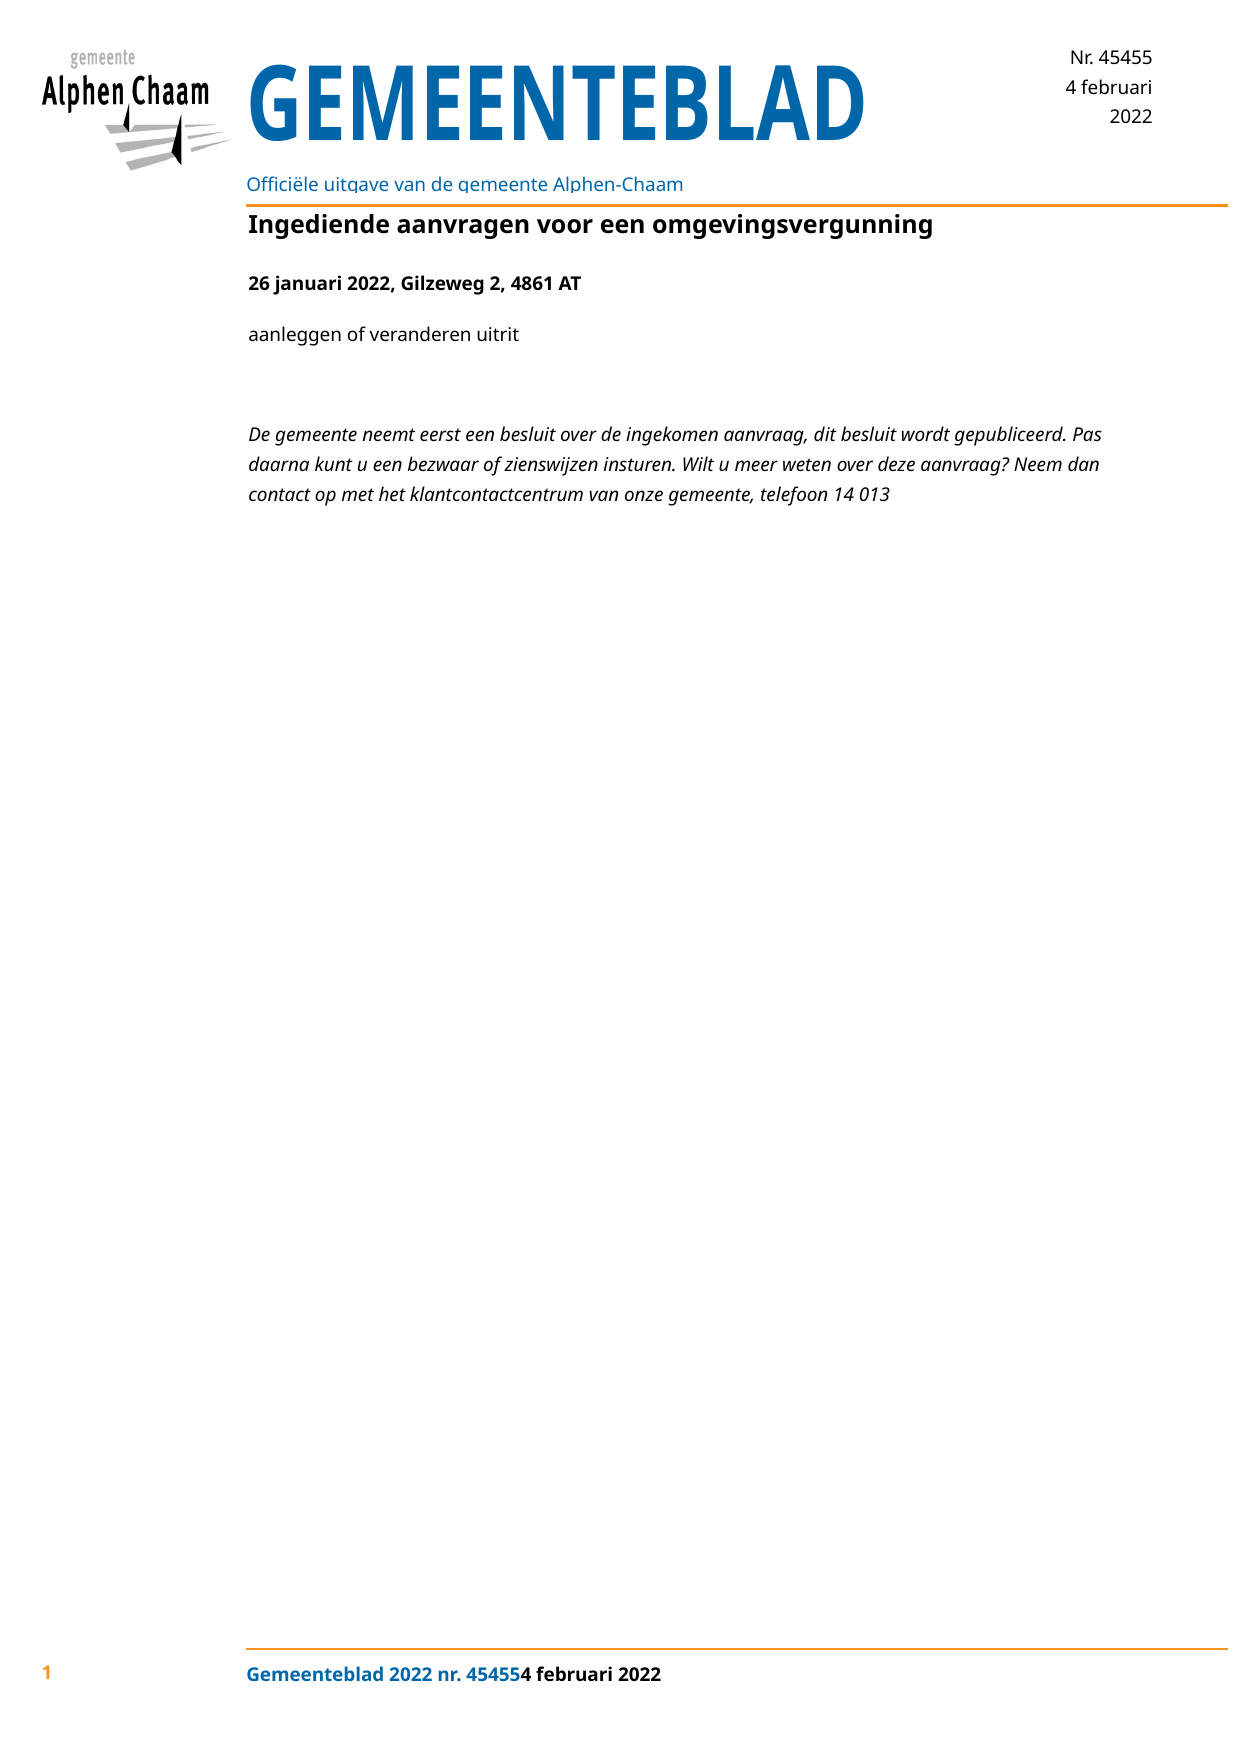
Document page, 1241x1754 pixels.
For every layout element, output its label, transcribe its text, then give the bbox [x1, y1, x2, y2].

text aanleggen of veranderen uitrit [248, 321, 1152, 346]
picture [41, 47, 231, 172]
text 26 januari 2022, Gilzeweg 2, 4861 AT [248, 270, 1152, 296]
text De gemeente neemt eerst een besluit over de ingekomen aanvraag, dit besluit wordt gepubliceerd. Pas daarna kunt u een bezwaar of zienswijzen insturen. Wilt u meer weten over deze aanvraag? Neem dan contact op met het klantcontactcentrum van onze gemeente, telefoon 14 013 [248, 422, 1152, 506]
text Ingediende aanvragen voor een omgevingsvergunning [248, 207, 1152, 241]
